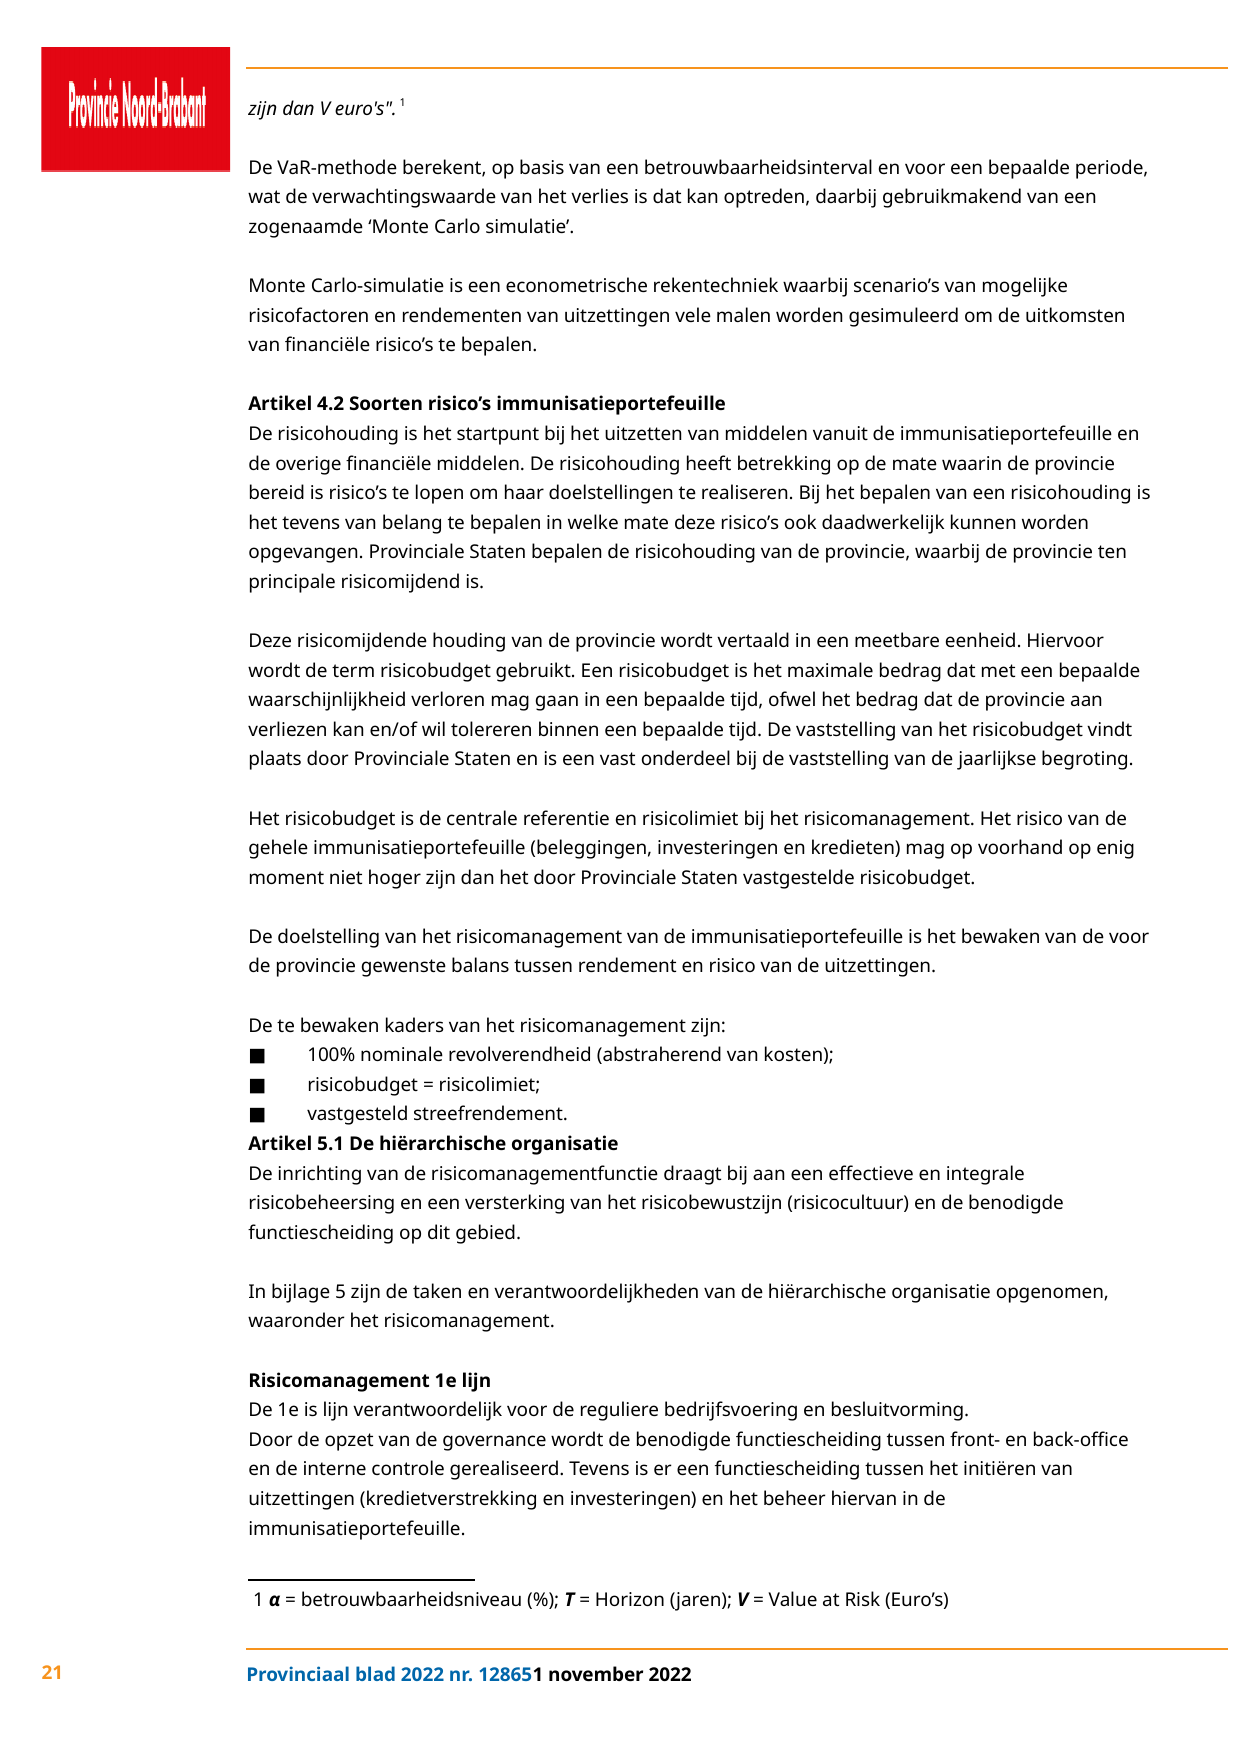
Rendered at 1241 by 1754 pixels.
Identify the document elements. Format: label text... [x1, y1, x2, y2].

text De VaR-methode berekent, op basis van een betrouwbaarheidsinterval en voor een bepaalde periode, wat de verwachtingswaarde van het verlies is dat kan optreden, daarbij gebruikmakend van een zogenaamde ‘Monte Carlo simulatie’. [248, 154, 1152, 239]
text Het risicobudget is de centrale referentie en risicolimiet bij het risicomanagement. Het risico van de gehele immunisatieportefeuille (beleggingen, investeringen en kredieten) mag op voorhand op enig moment niet hoger zijn dan het door Provinciale Staten vastgestelde risicobudget. [248, 805, 1152, 890]
text De risicohouding is het startpunt bij het uitzetten van middelen vanuit de immunisatieportefeuille en de overige financiële middelen. De risicohouding heeft betrekking op de mate waarin de provincie bereid is risico’s te lopen om haar doelstellingen te realiseren. Bij het bepalen van een risicohouding is het tevens van belang te bepalen in welke mate deze risico’s ook daadwerkelijk kunnen worden opgevangen. Provinciale Staten bepalen de risicohouding van de provincie, waarbij de provincie ten principale risicomijdend is. [248, 420, 1152, 594]
text De inrichting van de risicomanagementfunctie draagt bij aan een effectieve en integrale risicobeheersing en een versterking van het risicobewustzijn (risicocultuur) en de benodigde functiescheiding op dit gebied. [248, 1160, 1152, 1245]
text Deze risicomijdende houding van de provincie wordt vertaald in een meetbare eenheid. Hiervoor wordt de term risicobudget gebruikt. Een risicobudget is het maximale bedrag dat met een bepaalde waarschijnlijkheid verloren mag gaan in een bepaalde tijd, ofwel het bedrag dat de provincie aan verliezen kan en/of wil tolereren binnen een bepaalde tijd. De vaststelling van het risicobudget vindt plaats door Provinciale Staten en is een vast onderdeel bij de vaststelling van de jaarlijkse begroting. [248, 627, 1152, 771]
text De doelstelling van het risicomanagement van de immunisatieportefeuille is het bewaken van de voor de provincie gewenste balans tussen rendement en risico van de uitzettingen. [248, 923, 1152, 978]
text Artikel 4.2 Soorten risico’s immunisatieportefeuille [248, 391, 1152, 416]
text zijn dan V euro's". [248, 95, 1152, 121]
text De te bewaken kaders van het risicomanagement zijn: [248, 1012, 1152, 1038]
text Door de opzet van de governance wordt de benodigde functiescheiding tussen front- en back-office en de interne controle gerealiseerd. Tevens is er een functiescheiding tussen het initiëren van uitzettingen (kredietverstrekking en investeringen) en het beheer hiervan in de immunisatieportefeuille. [248, 1426, 1152, 1541]
list risicobudget = risicolimiet; [248, 1071, 1152, 1097]
picture [41, 47, 231, 172]
text α = betrouwbaarheidsniveau (%); T = Horizon (jaren); V = Value at Risk (Euro’s) [248, 1586, 1152, 1612]
list vastgesteld streefrendement. [248, 1101, 1152, 1126]
text Artikel 5.1 De hiërarchische organisatie [248, 1130, 1152, 1156]
text Risicomanagement 1e lijn [248, 1367, 1152, 1393]
text Monte Carlo-simulatie is een econometrische rekentechniek waarbij scenario’s van mogelijke risicofactoren en rendementen van uitzettingen vele malen worden gesimuleerd om de uitkomsten van financiële risico’s te bepalen. [248, 272, 1152, 357]
text De 1e is lijn verantwoordelijk voor de reguliere bedrijfsvoering en besluitvorming. [248, 1396, 1152, 1422]
list 100% nominale revolverendheid (abstraherend van kosten); [248, 1041, 1152, 1067]
text In bijlage 5 zijn de taken en verantwoordelijkheden van de hiërarchische organisatie opgenomen, waaronder het risicomanagement. [248, 1278, 1152, 1333]
